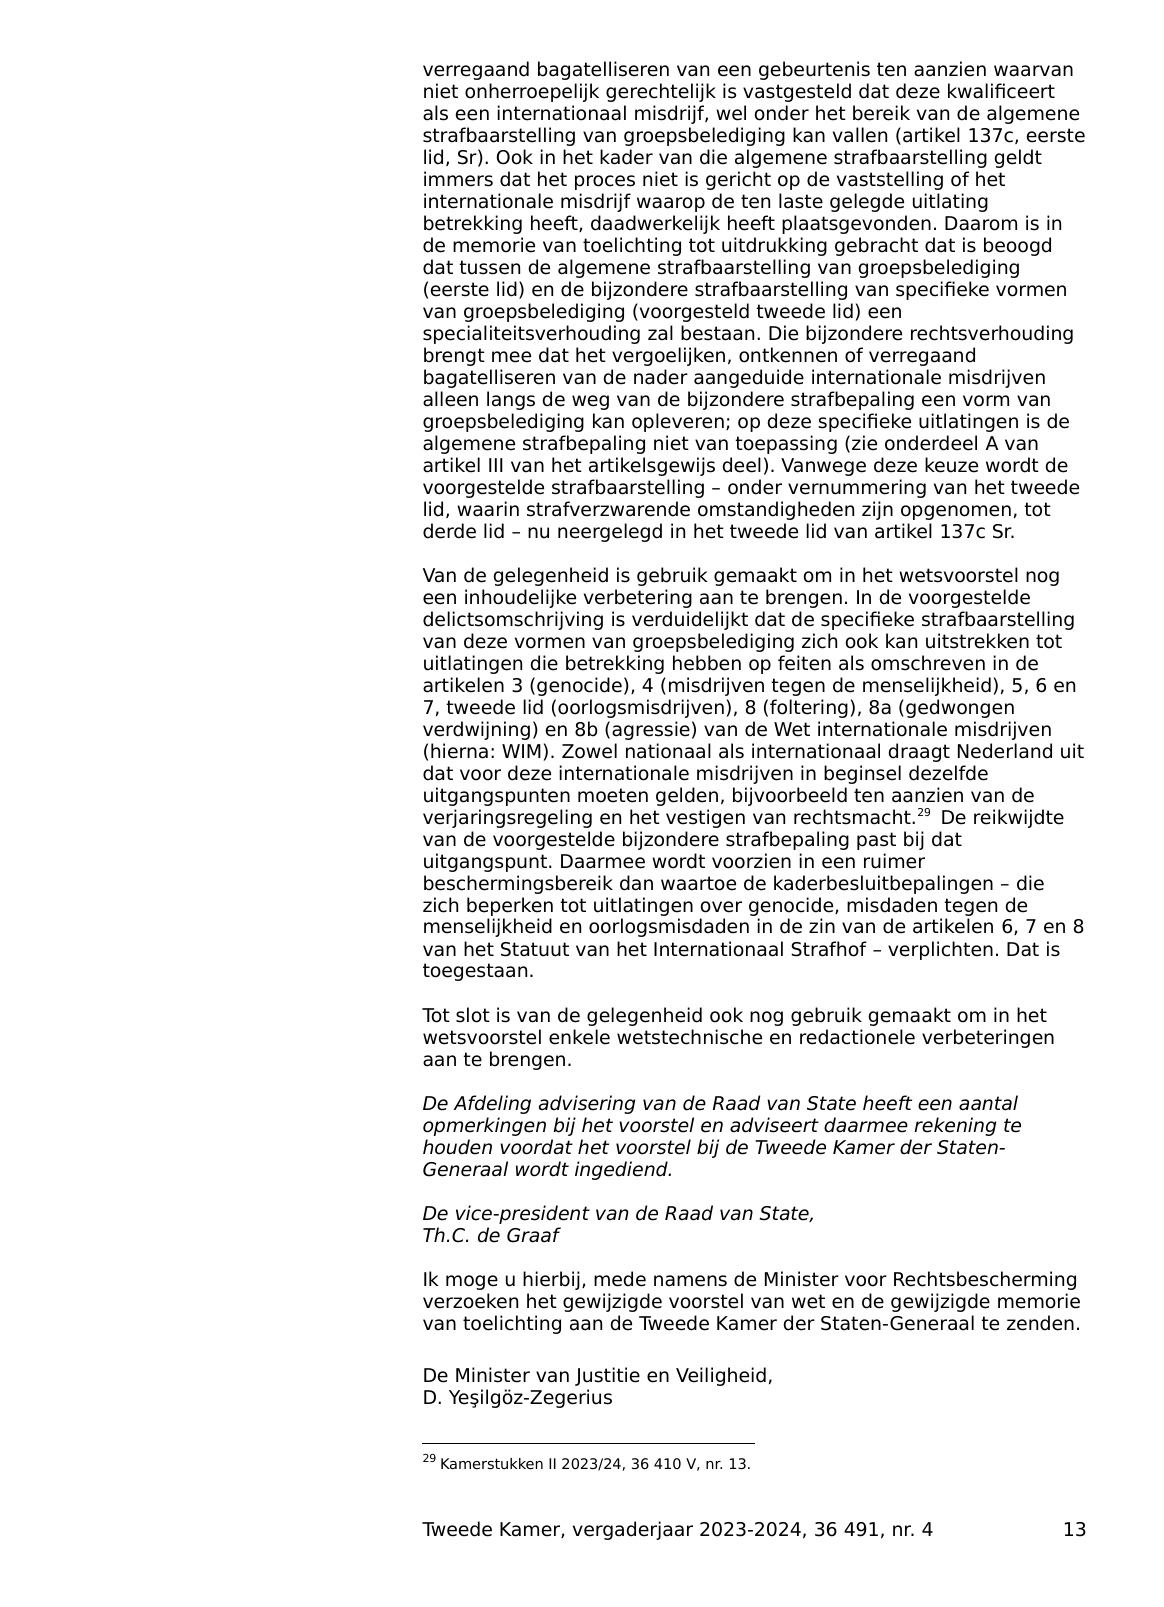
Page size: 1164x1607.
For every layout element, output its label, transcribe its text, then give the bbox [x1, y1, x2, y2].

text De Afdeling advisering van de Raad van State heeft een aantal opmerkingen bij het voorstel en adviseert daarmee rekening te houden voordat het voorstel bij de Tweede Kamer der Staten-Generaal wordt ingediend. [422, 1093, 1087, 1181]
text De Minister van Justitie en Veiligheid, D. Yeşilgöz-Zegerius [422, 1365, 1087, 1409]
text Kamerstukken II 2023/24, 36 410 V, nr. 13. [422, 1452, 1087, 1474]
text Ik moge u hierbij, mede namens de Minister voor Rechtsbescherming verzoeken het gewijzigde voorstel van wet en de gewijzigde memorie van toelichting aan de Tweede Kamer der Staten-Generaal te zenden. [422, 1269, 1087, 1335]
text Van de gelegenheid is gebruik gemaakt om in het wetsvoorstel nog een inhoudelijke verbetering aan te brengen. In de voorgestelde delictsomschrijving is verduidelijkt dat de specifieke strafbaarstelling van deze vormen van groepsbelediging zich ook kan uitstrekken tot uitlatingen die betrekking hebben op feiten als omschreven in de artikelen 3 (genocide), 4 (misdrijven tegen de menselijkheid), 5, 6 en 7, tweede lid (oorlogsmisdrijven), 8 (foltering), 8a (gedwongen verdwijning) en 8b (agressie) van de Wet internationale misdrijven (hierna: WIM). Zowel nationaal als internationaal draagt Nederland uit dat voor deze internationale misdrijven in beginsel dezelfde uitgangspunten moeten gelden, bijvoorbeeld ten aanzien van de verjaringsregeling en het vestigen van rechtsmacht. De reikwijdte van de voorgestelde bijzondere strafbepaling past bij dat uitgangspunt. Daarmee wordt voorzien in een ruimer beschermingsbereik dan waartoe de kaderbesluitbepalingen – die zich beperken tot uitlatingen over genocide, misdaden tegen de menselijkheid en oorlogsmisdaden in de zin van de artikelen 6, 7 en 8 van het Statuut van het Internationaal Strafhof – verplichten. Dat is toegestaan. [422, 565, 1087, 982]
text Th.C. de Graaf [422, 1225, 1087, 1247]
text De vice-president van de Raad van State, [422, 1203, 1087, 1225]
text verregaand bagatelliseren van een gebeurtenis ten aanzien waarvan niet onherroepelijk gerechtelijk is vastgesteld dat deze kwalificeert als een internationaal misdrijf, wel onder het bereik van de algemene strafbaarstelling van groepsbelediging kan vallen (artikel 137c, eerste lid, Sr). Ook in het kader van die algemene strafbaarstelling geldt immers dat het proces niet is gericht op de vaststelling of het internationale misdrijf waarop de ten laste gelegde uitlating betrekking heeft, daadwerkelijk heeft plaatsgevonden. Daarom is in de memorie van toelichting tot uitdrukking gebracht dat is beoogd dat tussen de algemene strafbaarstelling van groepsbelediging (eerste lid) en de bijzondere strafbaarstelling van specifieke vormen van groepsbelediging (voorgesteld tweede lid) een specialiteitsverhouding zal bestaan. Die bijzondere rechtsverhouding brengt mee dat het vergoelijken, ontkennen of verregaand bagatelliseren van de nader aangeduide internationale misdrijven alleen langs de weg van de bijzondere strafbepaling een vorm van groepsbelediging kan opleveren; op deze specifieke uitlatingen is de algemene strafbepaling niet van toepassing (zie onderdeel A van artikel III van het artikelsgewijs deel). Vanwege deze keuze wordt de voorgestelde strafbaarstelling – onder vernummering van het tweede lid, waarin strafverzwarende omstandigheden zijn opgenomen, tot derde lid – nu neergelegd in het tweede lid van artikel 137c Sr. [422, 59, 1087, 543]
text Tot slot is van de gelegenheid ook nog gebruik gemaakt om in het wetsvoorstel enkele wetstechnische en redactionele verbeteringen aan te brengen. [422, 1004, 1087, 1071]
